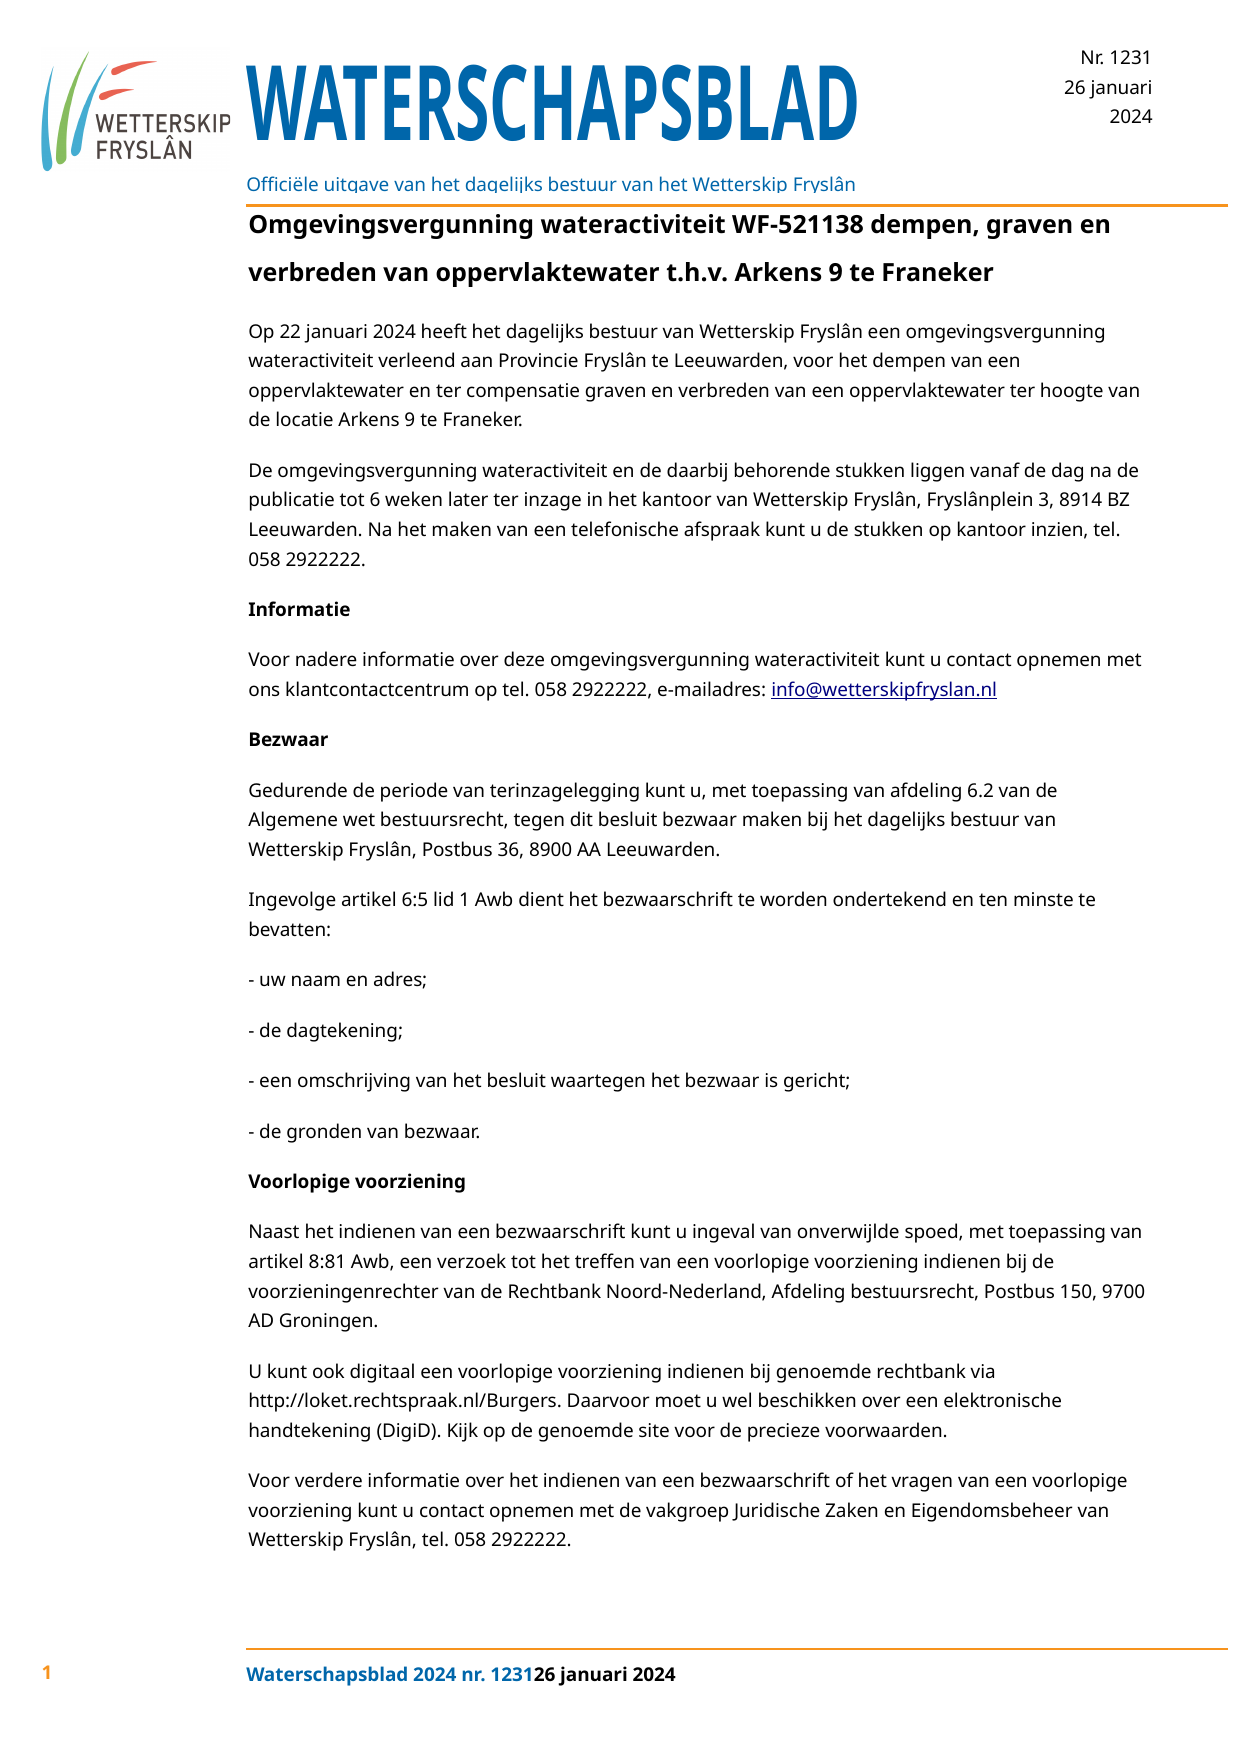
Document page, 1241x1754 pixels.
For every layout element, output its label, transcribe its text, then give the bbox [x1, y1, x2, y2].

text Bezwaar [248, 727, 1152, 752]
text - de dagtekening; [248, 1017, 1152, 1043]
text Voorlopige voorziening [248, 1168, 1152, 1194]
text U kunt ook digitaal een voorlopige voorziening indienen bij genoemde rechtbank via http://loket.rechtspraak.nl/Burgers. Daarvoor moet u wel beschikken over een elektronische handtekening (DigiD). Kijk op de genoemde site voor de precieze voorwaarden. [248, 1358, 1152, 1443]
picture [41, 47, 231, 172]
text Omgevingsvergunning wateractiviteit WF-521138 dempen, graven en verbreden van oppervlaktewater t.h.v. Arkens 9 te Franeker [248, 207, 1152, 288]
text - een omschrijving van het besluit waartegen het bezwaar is gericht; [248, 1067, 1152, 1093]
text Ingevolge artikel 6:5 lid 1 Awb dient het bezwaarschrift te worden ondertekend en ten minste te bevatten: [248, 887, 1152, 942]
text Op 22 januari 2024 heeft het dagelijks bestuur van Wetterskip Fryslân een omgevingsvergunning wateractiviteit verleend aan Provincie Fryslân te Leeuwarden, voor het dempen van een oppervlaktewater en ter compensatie graven en verbreden van een oppervlaktewater ter hoogte van de locatie Arkens 9 te Franeker. [248, 318, 1152, 432]
text - de gronden van bezwaar. [248, 1118, 1152, 1144]
text Informatie [248, 596, 1152, 622]
text Voor verdere informatie over het indienen van een bezwaarschrift of het vragen van een voorlopige voorziening kunt u contact opnemen met de vakgroep Juridische Zaken en Eigendomsbeheer van Wetterskip Fryslân, tel. 058 2922222. [248, 1467, 1152, 1552]
text Naast het indienen van een bezwaarschrift kunt u ingeval van onverwijlde spoed, met toepassing van artikel 8:81 Awb, een verzoek tot het treffen van een voorlopige voorziening indienen bij de voorzieningenrechter van de Rechtbank Noord-Nederland, Afdeling bestuursrecht, Postbus 150, 9700 AD Groningen. [248, 1219, 1152, 1333]
text Voor nadere informatie over deze omgevingsvergunning wateractiviteit kunt u contact opnemen met ons klantcontactcentrum op tel. 058 2922222, e-mailadres: info@wetterskipfryslan.nl [248, 647, 1152, 702]
text Gedurende de periode van terinzagelegging kunt u, met toepassing van afdeling 6.2 van de Algemene wet bestuursrecht, tegen dit besluit bezwaar maken bij het dagelijks bestuur van Wetterskip Fryslân, Postbus 36, 8900 AA Leeuwarden. [248, 777, 1152, 862]
text De omgevingsvergunning wateractiviteit en de daarbij behorende stukken liggen vanaf de dag na de publicatie tot 6 weken later ter inzage in het kantoor van Wetterskip Fryslân, Fryslânplein 3, 8914 BZ Leeuwarden. Na het maken van een telefonische afspraak kunt u de stukken op kantoor inzien, tel. 058 2922222. [248, 457, 1152, 572]
text - uw naam en adres; [248, 967, 1152, 992]
